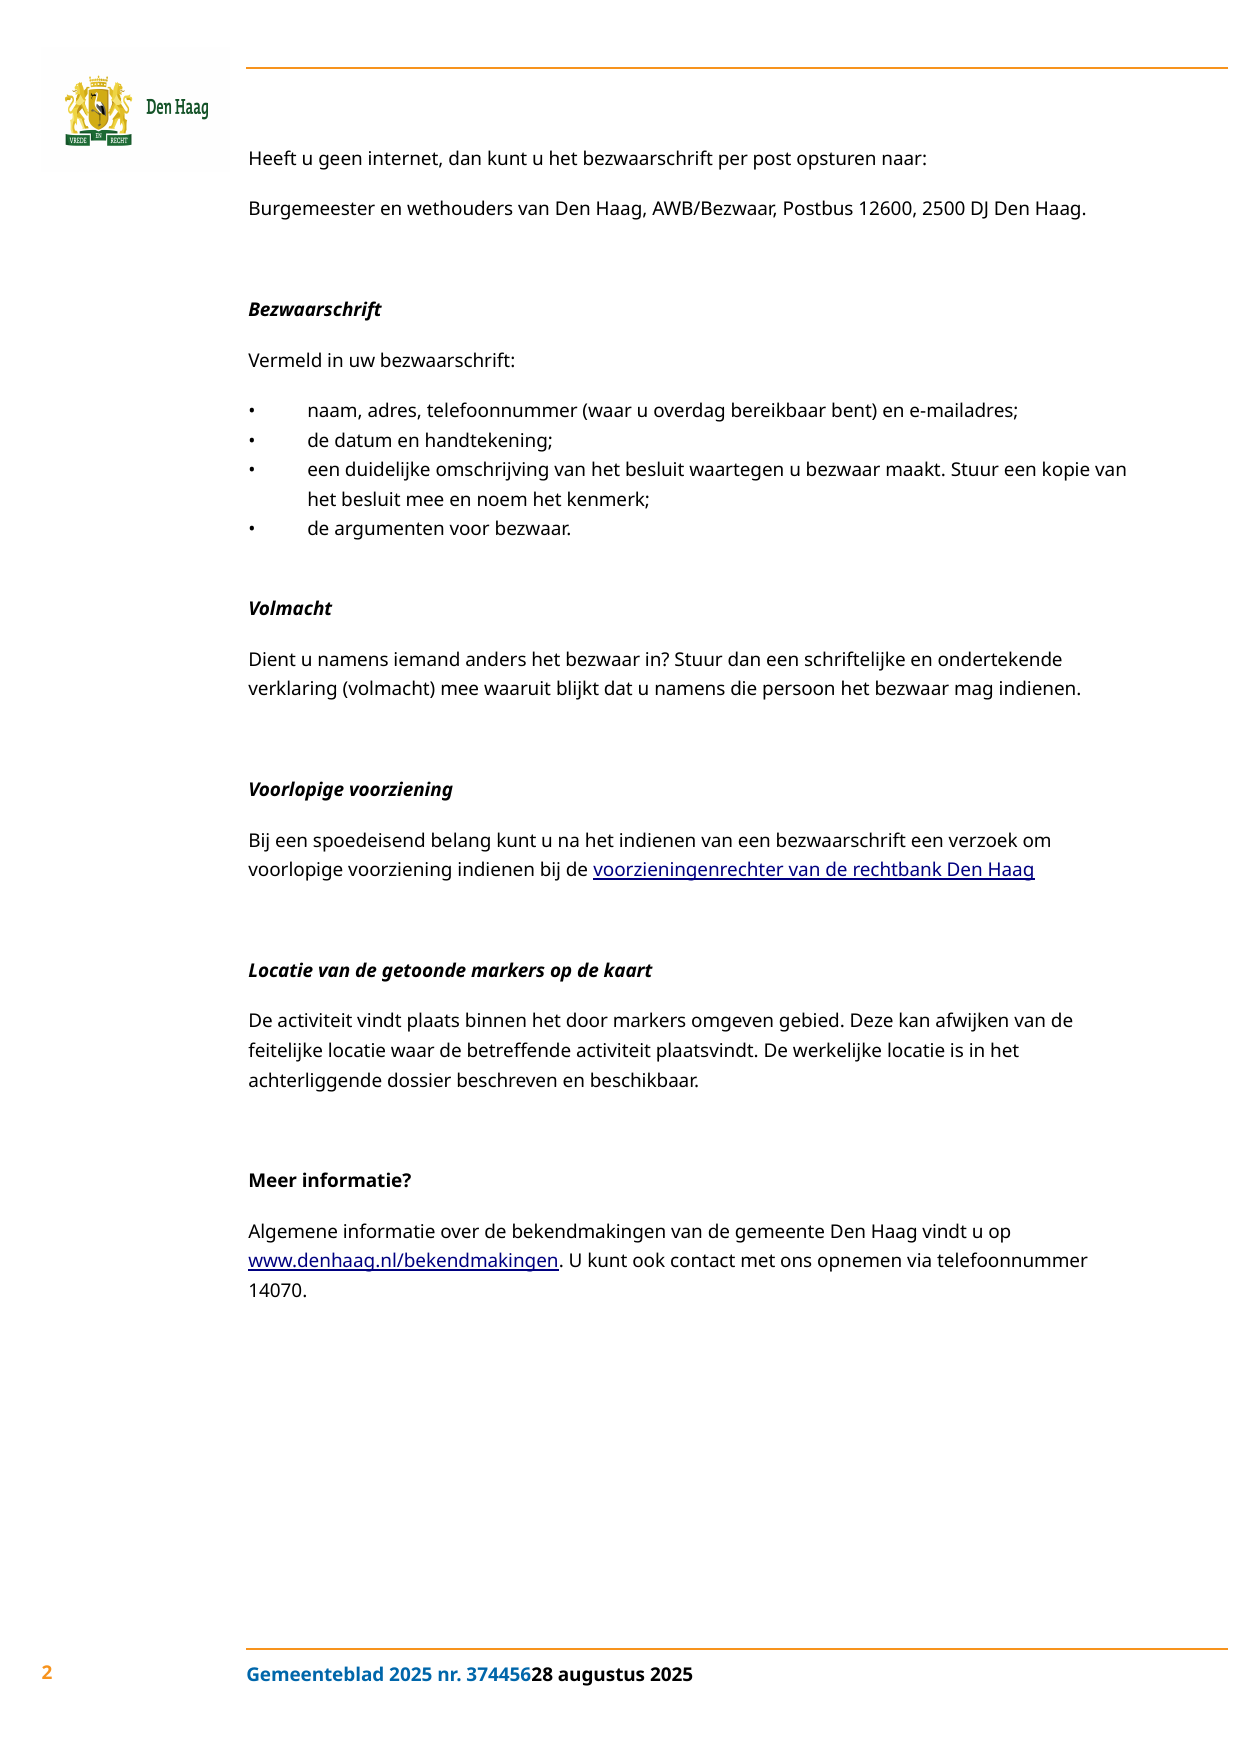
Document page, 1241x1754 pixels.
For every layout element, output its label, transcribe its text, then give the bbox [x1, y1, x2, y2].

list de argumenten voor bezwaar. [248, 516, 1152, 541]
list de datum en handtekening; [248, 427, 1152, 453]
text Burgemeester en wethouders van Den Haag, AWB/Bezwaar, Postbus 12600, 2500 DJ Den Haag. [248, 196, 1152, 221]
text Volmacht [248, 596, 1152, 621]
text Bij een spoedeisend belang kunt u na het indienen van een bezwaarschrift een verzoek om voorlopige voorziening indienen bij de voorzieningenrechter van de rechtbank Den Haag [248, 827, 1152, 882]
text Voorlopige voorziening [248, 776, 1152, 802]
picture [41, 47, 231, 172]
text Dient u namens iemand anders het bezwaar in? Stuur dan een schriftelijke en ondertekende verklaring (volmacht) mee waaruit blijkt dat u namens die persoon het bezwaar mag indienen. [248, 646, 1152, 701]
text De activiteit vindt plaats binnen het door markers omgeven gebied. Deze kan afwijken van de feitelijke locatie waar de betreffende activiteit plaatsvindt. De werkelijke locatie is in het achterliggende dossier beschreven en beschikbaar. [248, 1008, 1152, 1093]
list een duidelijke omschrijving van het besluit waartegen u bezwaar maakt. Stuur een kopie van het besluit mee en noem het kenmerk; [248, 456, 1152, 512]
text Bezwaarschrift [248, 296, 1152, 322]
text Vermeld in uw bezwaarschrift: [248, 347, 1152, 373]
text Meer informatie? [248, 1168, 1152, 1193]
list naam, adres, telefoonnummer (waar u overdag bereikbaar bent) en e-mailadres; [248, 397, 1152, 423]
text Locatie van de getoonde markers op de kaart [248, 957, 1152, 983]
text Heeft u geen internet, dan kunt u het bezwaarschrift per post opsturen naar: [248, 145, 1152, 171]
text Algemene informatie over de bekendmakingen van de gemeente Den Haag vindt u op www.denhaag.nl/bekendmakingen. U kunt ook contact met ons opnemen via telefoonnummer 14070. [248, 1218, 1152, 1303]
